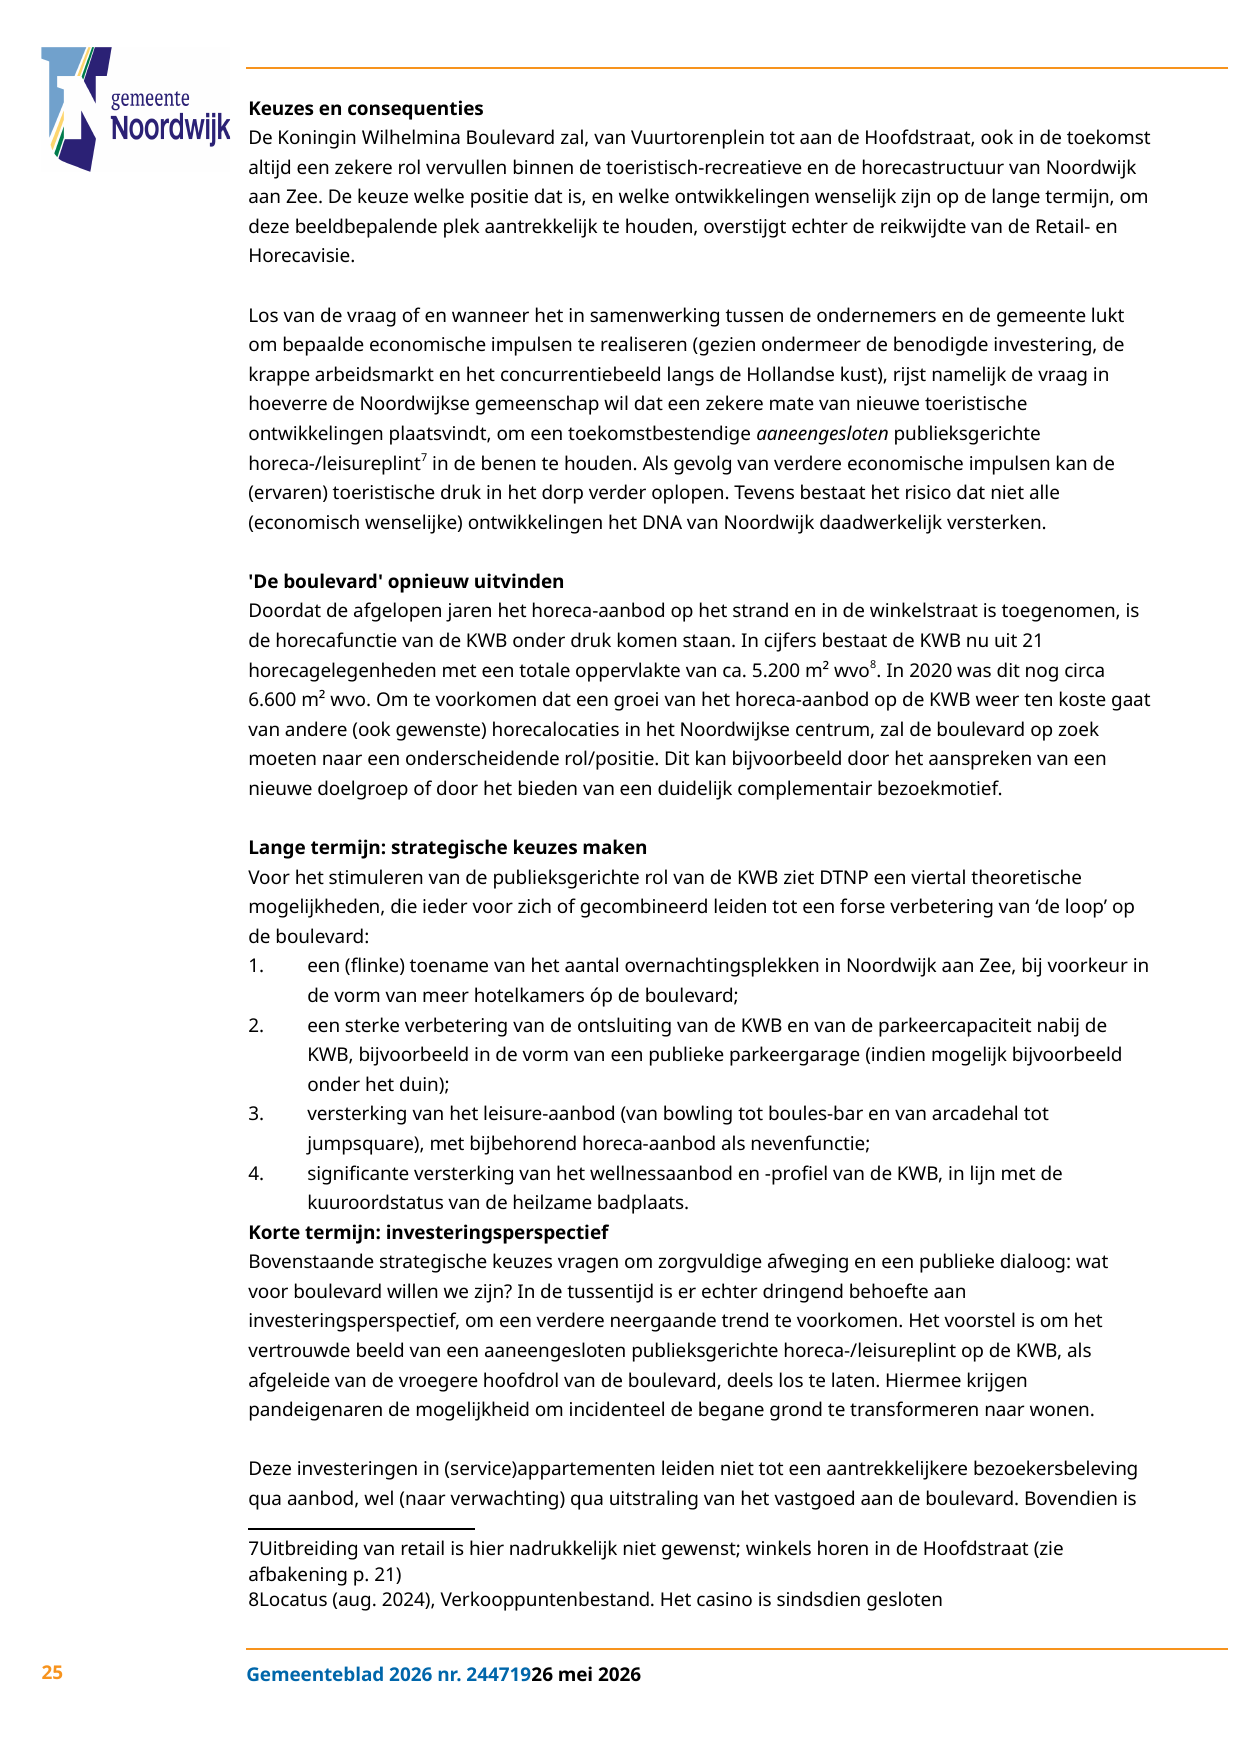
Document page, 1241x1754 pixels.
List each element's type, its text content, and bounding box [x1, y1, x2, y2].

text 'De boulevard' opnieuw uitvinden [248, 568, 1152, 594]
text Doordat de afgelopen jaren het horeca-aanbod op het strand en in de winkelstraat is toegenomen, is de horeca­functie van de KWB onder druk komen staan. In cijfers bestaat de KWB nu uit 21 horecagelegenheden met een totale oppervlakte van ca. 5.200 m² wvo. In 2020 was dit nog circa 6.600 m² wvo. Om te voorkomen dat een groei van het horeca-aanbod op de KWB weer ten koste gaat van andere (ook gewenste) horecalocaties in het Noordwijkse centrum, zal de boulevard op zoek moeten naar een onderscheidende rol/positie. Dit kan bijvoorbeeld door het aanspreken van een nieuwe doelgroep of door het bieden van een duidelijk complementair bezoekmotief. [248, 598, 1152, 801]
text Los van de vraag of en wanneer het in samenwerking tussen de ondernemers en de gemeente lukt om bepaalde economische impulsen te realiseren (gezien ondermeer de benodigde investering, de krappe arbeidsmarkt en het concurrentiebeeld langs de Hollandse kust), rijst namelijk de vraag in hoeverre de Noordwijkse gemeenschap wil dat een zekere mate van nieuwe toeristische ontwikkelingen plaatsvindt, om een toekomstbestendige aaneengesloten publieksgerichte horeca-/leisureplint in de benen te houden. Als gevolg van verdere economische impulsen kan de (ervaren) toeristische druk in het dorp verder oplopen. Tevens bestaat het risico dat niet alle (economisch wenselijke) ontwikkelingen het DNA van Noordwijk daadwerkelijk versterken. [248, 302, 1152, 535]
text Voor het stimuleren van de publieksgerichte rol van de KWB ziet DTNP een viertal theoretische mogelijkheden, die ieder voor zich of gecombineerd leiden tot een forse verbetering van ‘de loop’ op de boulevard: [248, 864, 1152, 949]
list een (flinke) toename van het aantal overnachtingsplekken in Noordwijk aan Zee, bij voorkeur in de vorm van meer hotelkamers óp de boulevard; [248, 953, 1152, 1008]
text Locatus (aug. 2024), Verkooppuntenbestand. Het casino is sindsdien gesloten [248, 1586, 1152, 1612]
list versterking van het leisure-aanbod (van bowling tot boules-bar en van arcadehal tot jumpsquare), met bijbehorend horeca-aanbod als nevenfunctie; [248, 1101, 1152, 1156]
text Korte termijn: investeringsperspectief [248, 1219, 1152, 1245]
text De Koningin Wilhelmina Boulevard zal, van Vuurtoren­plein tot aan de Hoofdstraat, ook in de toekomst altijd een zekere rol vervullen binnen de toeristisch-recreatieve en de horecastructuur van Noordwijk aan Zee. De keuze welke positie dat is, en welke ontwikkelingen wenselijk zijn op de lange termijn, om deze beeldbepalende plek aantrekkelijk te houden, overstijgt echter de reikwijdte van de Retail- en Horecavisie. [248, 124, 1152, 268]
text Lange termijn: strategische keuzes maken [248, 834, 1152, 860]
picture [41, 47, 231, 172]
text Uitbreiding van retail is hier nadrukkelijk niet gewenst; winkels horen in de Hoofdstraat (zie afbakening p. 21) [248, 1535, 1152, 1586]
text Keuzes en consequenties [248, 95, 1152, 121]
text Deze investeringen in (service)appartementen leiden niet tot een aantrekkelijkere bezoekersbeleving qua aanbod, wel (naar verwachting) qua uitstraling van het vastgoed aan de boulevard. Bovendien is [248, 1456, 1152, 1511]
list een sterke verbetering van de ontsluiting van de KWB en van de parkeercapaciteit nabij de KWB, bijvoorbeeld in de vorm van een publieke parkeergarage (indien mogelijk bijvoorbeeld onder het duin); [248, 1012, 1152, 1097]
list significante versterking van het wellnessaanbod en -profiel van de KWB, in lijn met de kuuroord­status van de heilzame badplaats. [248, 1160, 1152, 1215]
text Bovenstaande strategische keuzes vragen om zorgvuldige afweging en een publieke dialoog: wat voor boulevard willen we zijn? In de tussentijd is er echter dringend behoefte aan investeringsperspectief, om een verdere neergaande trend te voorkomen. Het voorstel is om het vertrouwde beeld van een aaneengesloten publieksgerichte horeca-/leisureplint op de KWB, als afgeleide van de vroegere hoofdrol van de boulevard, deels los te laten. Hiermee krijgen pandeigenaren de mogelijkheid om incidenteel de begane grond te transformeren naar wonen. [248, 1248, 1152, 1422]
